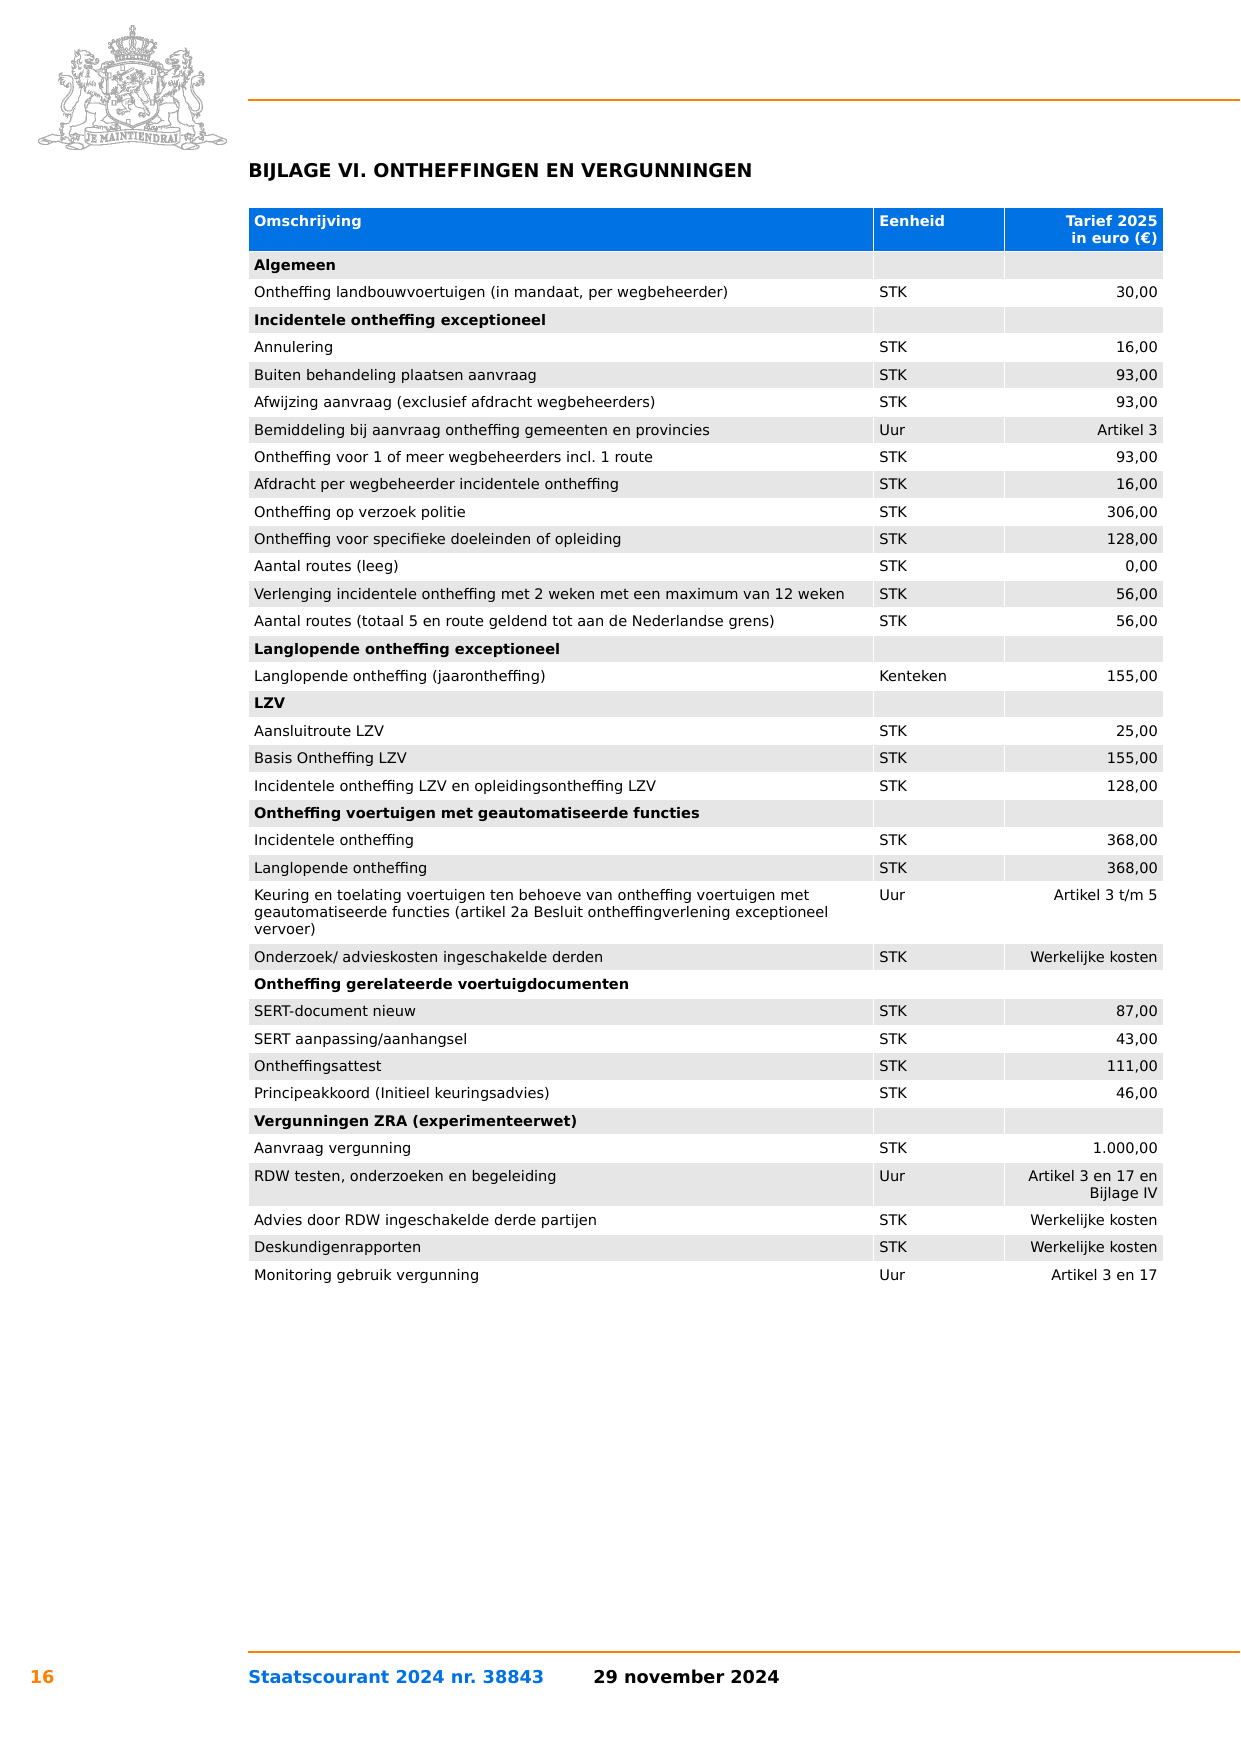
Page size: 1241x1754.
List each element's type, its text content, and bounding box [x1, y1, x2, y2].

table_cell STK [874, 1235, 1004, 1261]
table_cell Werkelijke kosten [1005, 1235, 1163, 1261]
table_cell Incidentele ontheffing LZV en opleidingsontheffing LZV [249, 773, 873, 799]
table_cell Keuring en toelating voertuigen ten behoeve van ontheffing voertuigen met geautomatiseerde functies (artikel 2a Besluit ontheffingverlening exceptioneel vervoer) [249, 883, 873, 943]
table_cell Afdracht per wegbeheerder incidentele ontheffing [249, 471, 873, 498]
table_cell Uur [874, 1163, 1004, 1206]
table_cell 46,00 [1005, 1081, 1163, 1107]
table_cell Ontheffing voertuigen met geautomatiseerde functies [249, 800, 873, 827]
table_cell Ontheffing gerelateerde voertuigdocumenten [249, 971, 873, 997]
table_cell STK [874, 718, 1004, 744]
table_cell 368,00 [1005, 855, 1163, 881]
table_cell 128,00 [1005, 526, 1163, 553]
table_cell STK [874, 280, 1004, 306]
table_cell Incidentele ontheffing exceptioneel [249, 307, 873, 333]
table_cell [1005, 1108, 1163, 1134]
table_cell Verlenging incidentele ontheffing met 2 weken met een maximum van 12 weken [249, 581, 873, 607]
table_cell 16,00 [1005, 471, 1163, 498]
table_cell STK [874, 335, 1004, 361]
table_cell Aansluitroute LZV [249, 718, 873, 744]
table_cell Langlopende ontheffing exceptioneel [249, 636, 873, 662]
table_cell STK [874, 828, 1004, 854]
table_cell Ontheffing voor 1 of meer wegbeheerders incl. 1 route [249, 444, 873, 470]
table_cell STK [874, 1026, 1004, 1052]
table_cell STK [874, 581, 1004, 607]
table_cell Artikel 3 t/m 5 [1005, 883, 1163, 943]
table_cell Ontheffing voor specifieke doeleinden of opleiding [249, 526, 873, 553]
table_cell STK [874, 773, 1004, 799]
table_cell 93,00 [1005, 389, 1163, 416]
table_cell STK [874, 745, 1004, 772]
table_cell 155,00 [1005, 745, 1163, 772]
table_cell Aanvraag vergunning [249, 1136, 873, 1162]
table_header Omschrijving [249, 208, 873, 251]
table_cell [1005, 800, 1163, 827]
table_cell STK [874, 526, 1004, 553]
table_cell 56,00 [1005, 581, 1163, 607]
table_cell 56,00 [1005, 609, 1163, 635]
table_cell STK [874, 554, 1004, 580]
table_cell Incidentele ontheffing [249, 828, 873, 854]
table_cell STK [874, 1081, 1004, 1107]
table_cell Deskundigenrapporten [249, 1235, 873, 1261]
table_cell Aantal routes (totaal 5 en route geldend tot aan de Nederlandse grens) [249, 609, 873, 635]
table_cell Uur [874, 1262, 1004, 1288]
table_cell STK [874, 362, 1004, 388]
table_cell 155,00 [1005, 663, 1163, 689]
table_cell [874, 636, 1004, 662]
table_cell Ontheffing op verzoek politie [249, 499, 873, 525]
table_cell [1005, 307, 1163, 333]
table_cell 93,00 [1005, 444, 1163, 470]
table_cell 306,00 [1005, 499, 1163, 525]
table_cell Onderzoek/ advieskosten ingeschakelde derden [249, 944, 873, 970]
table_cell Kenteken [874, 663, 1004, 689]
table_cell Ontheffingsattest [249, 1053, 873, 1080]
table_cell Advies door RDW ingeschakelde derde partijen [249, 1207, 873, 1234]
table_cell Langlopende ontheffing [249, 855, 873, 881]
table_cell Werkelijke kosten [1005, 944, 1163, 970]
table_cell 43,00 [1005, 1026, 1163, 1052]
table_cell LZV [249, 691, 873, 717]
table_cell STK [874, 855, 1004, 881]
table_cell 25,00 [1005, 718, 1163, 744]
table_cell Principeakkoord (Initieel keuringsadvies) [249, 1081, 873, 1107]
table_cell Langlopende ontheffing (jaarontheffing) [249, 663, 873, 689]
table_cell [1005, 252, 1163, 279]
table_cell Buiten behandeling plaatsen aanvraag [249, 362, 873, 388]
table_cell Annulering [249, 335, 873, 361]
table_cell STK [874, 1053, 1004, 1080]
table_cell 1.000,00 [1005, 1136, 1163, 1162]
table_cell [874, 800, 1004, 827]
table_cell Artikel 3 [1005, 417, 1163, 443]
table_cell 368,00 [1005, 828, 1163, 854]
table_cell Vergunningen ZRA (experimenteerwet) [249, 1108, 873, 1134]
table_cell 111,00 [1005, 1053, 1163, 1080]
picture [38, 25, 227, 150]
table_cell Basis Ontheffing LZV [249, 745, 873, 772]
table_cell Aantal routes (leeg) [249, 554, 873, 580]
table_cell Werkelijke kosten [1005, 1207, 1163, 1234]
table_cell STK [874, 944, 1004, 970]
table_cell [1005, 971, 1163, 997]
table_cell [1005, 691, 1163, 717]
subtitle BIJLAGE VI. ONTHEFFINGEN EN VERGUNNINGEN [248, 160, 1163, 182]
table_cell STK [874, 499, 1004, 525]
table_cell Monitoring gebruik vergunning [249, 1262, 873, 1288]
table_cell Ontheffing landbouwvoertuigen (in mandaat, per wegbeheerder) [249, 280, 873, 306]
table_cell 30,00 [1005, 280, 1163, 306]
table_cell STK [874, 999, 1004, 1025]
table_cell [874, 1108, 1004, 1134]
table_cell STK [874, 444, 1004, 470]
table_cell [874, 691, 1004, 717]
table_cell 128,00 [1005, 773, 1163, 799]
table_cell RDW testen, onderzoeken en begeleiding [249, 1163, 873, 1206]
table_cell [1005, 636, 1163, 662]
table_cell Algemeen [249, 252, 873, 279]
table_cell STK [874, 1207, 1004, 1234]
table_cell 93,00 [1005, 362, 1163, 388]
table_cell 16,00 [1005, 335, 1163, 361]
table_header Tarief 2025 in euro (€) [1005, 208, 1163, 251]
table_cell 0,00 [1005, 554, 1163, 580]
table_cell Artikel 3 en 17 [1005, 1262, 1163, 1288]
table_cell Afwijzing aanvraag (exclusief afdracht wegbeheerders) [249, 389, 873, 416]
table_cell STK [874, 609, 1004, 635]
table_cell [874, 971, 1004, 997]
table_cell STK [874, 1136, 1004, 1162]
table_cell Bemiddeling bij aanvraag ontheffing gemeenten en provincies [249, 417, 873, 443]
table_cell Uur [874, 417, 1004, 443]
table_cell [874, 252, 1004, 279]
table_cell SERT aanpassing/aanhangsel [249, 1026, 873, 1052]
table_cell 87,00 [1005, 999, 1163, 1025]
table_header Eenheid [874, 208, 1004, 251]
table_cell Uur [874, 883, 1004, 943]
table_cell Artikel 3 en 17 en Bijlage IV [1005, 1163, 1163, 1206]
table_cell STK [874, 389, 1004, 416]
table_cell STK [874, 471, 1004, 498]
table_cell SERT-document nieuw [249, 999, 873, 1025]
table_cell [874, 307, 1004, 333]
